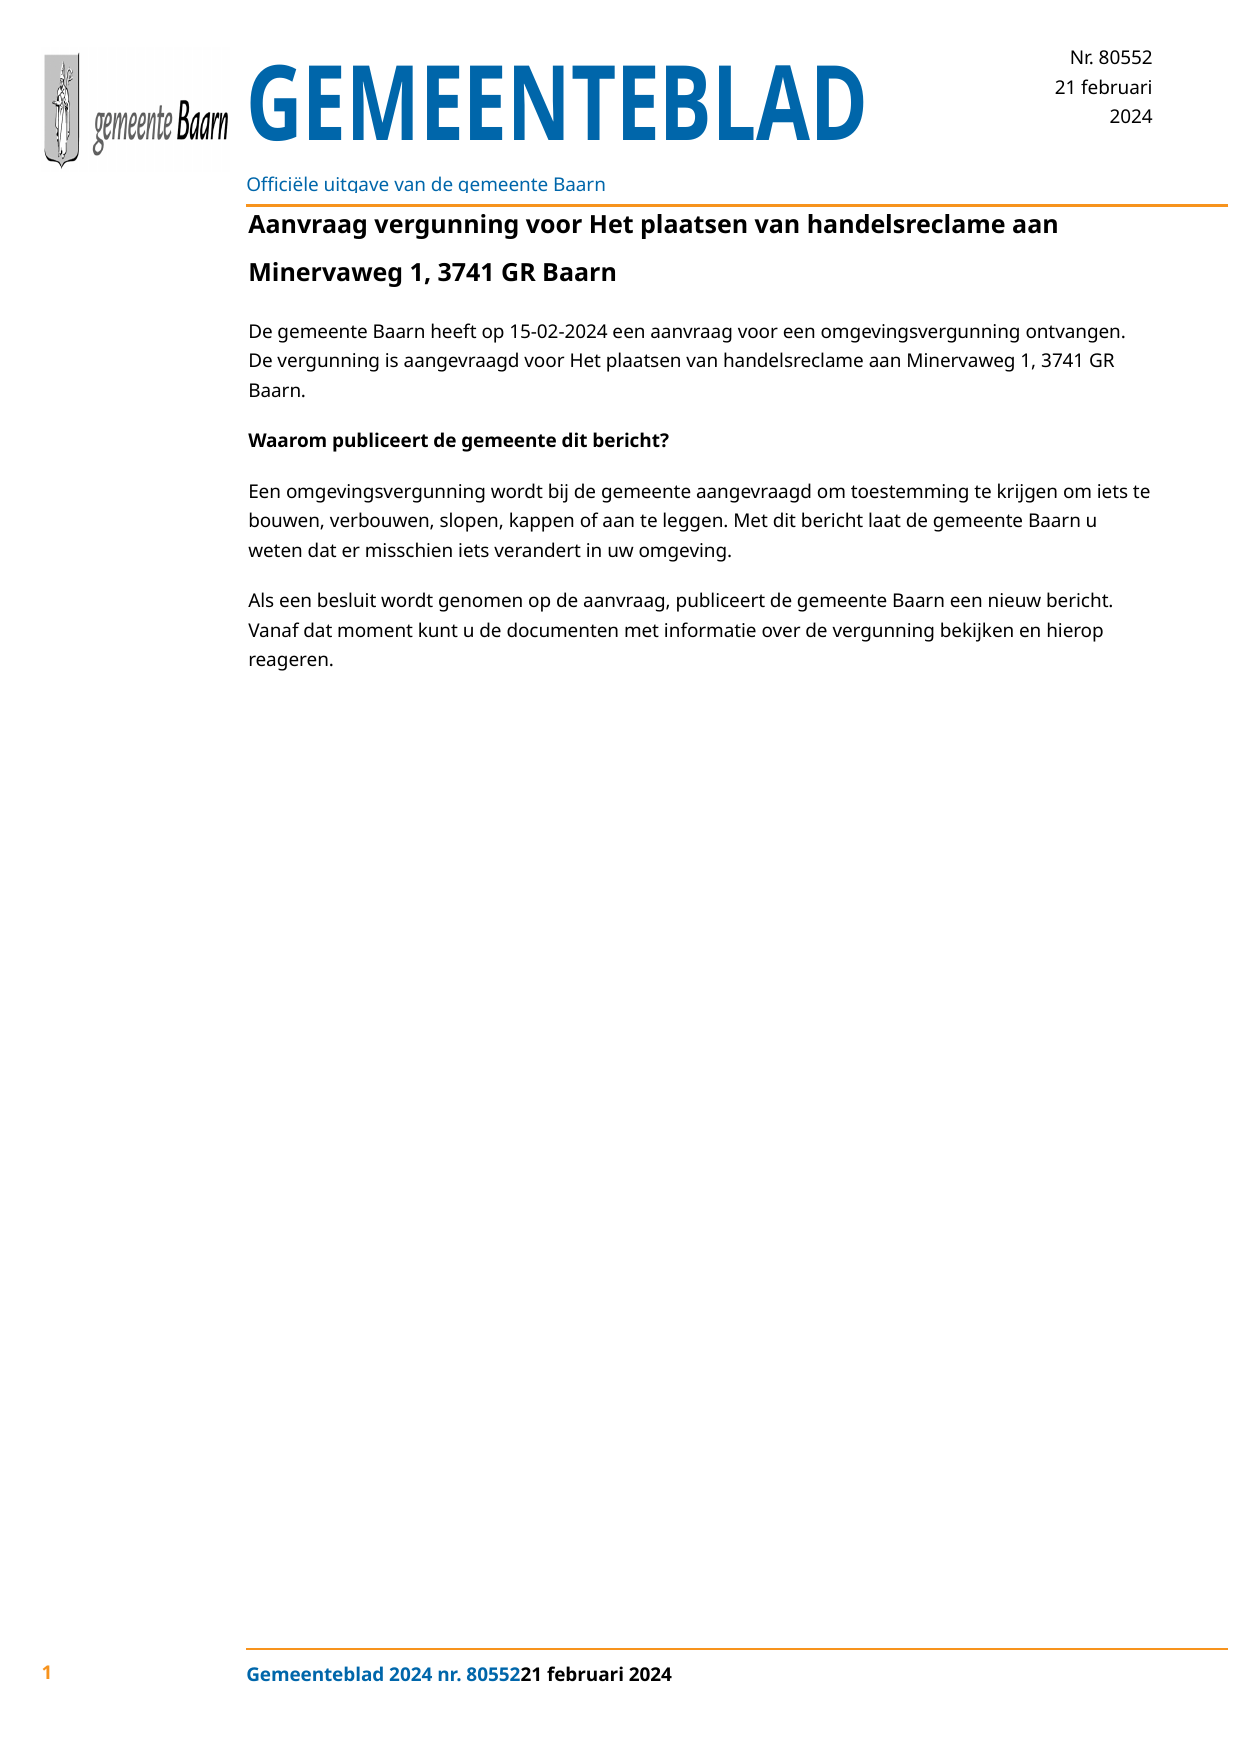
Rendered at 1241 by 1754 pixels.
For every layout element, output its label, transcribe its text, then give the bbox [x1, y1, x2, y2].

text Waarom publiceert de gemeente dit bericht? [248, 427, 1152, 453]
picture [41, 47, 231, 172]
text Een omgevingsvergunning wordt bij de gemeente aangevraagd om toestemming te krijgen om iets te bouwen, verbouwen, slopen, kappen of aan te leggen. Met dit bericht laat de gemeente Baarn u weten dat er misschien iets verandert in uw omgeving. [248, 478, 1152, 563]
text Aanvraag vergunning voor Het plaatsen van handelsreclame aan Minervaweg 1, 3741 GR Baarn [248, 207, 1152, 288]
text Als een besluit wordt genomen op de aanvraag, publiceert de gemeente Baarn een nieuw bericht. Vanaf dat moment kunt u de documenten met informatie over de vergunning bekijken en hierop reageren. [248, 587, 1152, 672]
text De gemeente Baarn heeft op 15-02-2024 een aanvraag voor een omgevingsvergunning ontvangen. De vergunning is aangevraagd voor Het plaatsen van handelsreclame aan Minervaweg 1, 3741 GR Baarn. [248, 318, 1152, 403]
